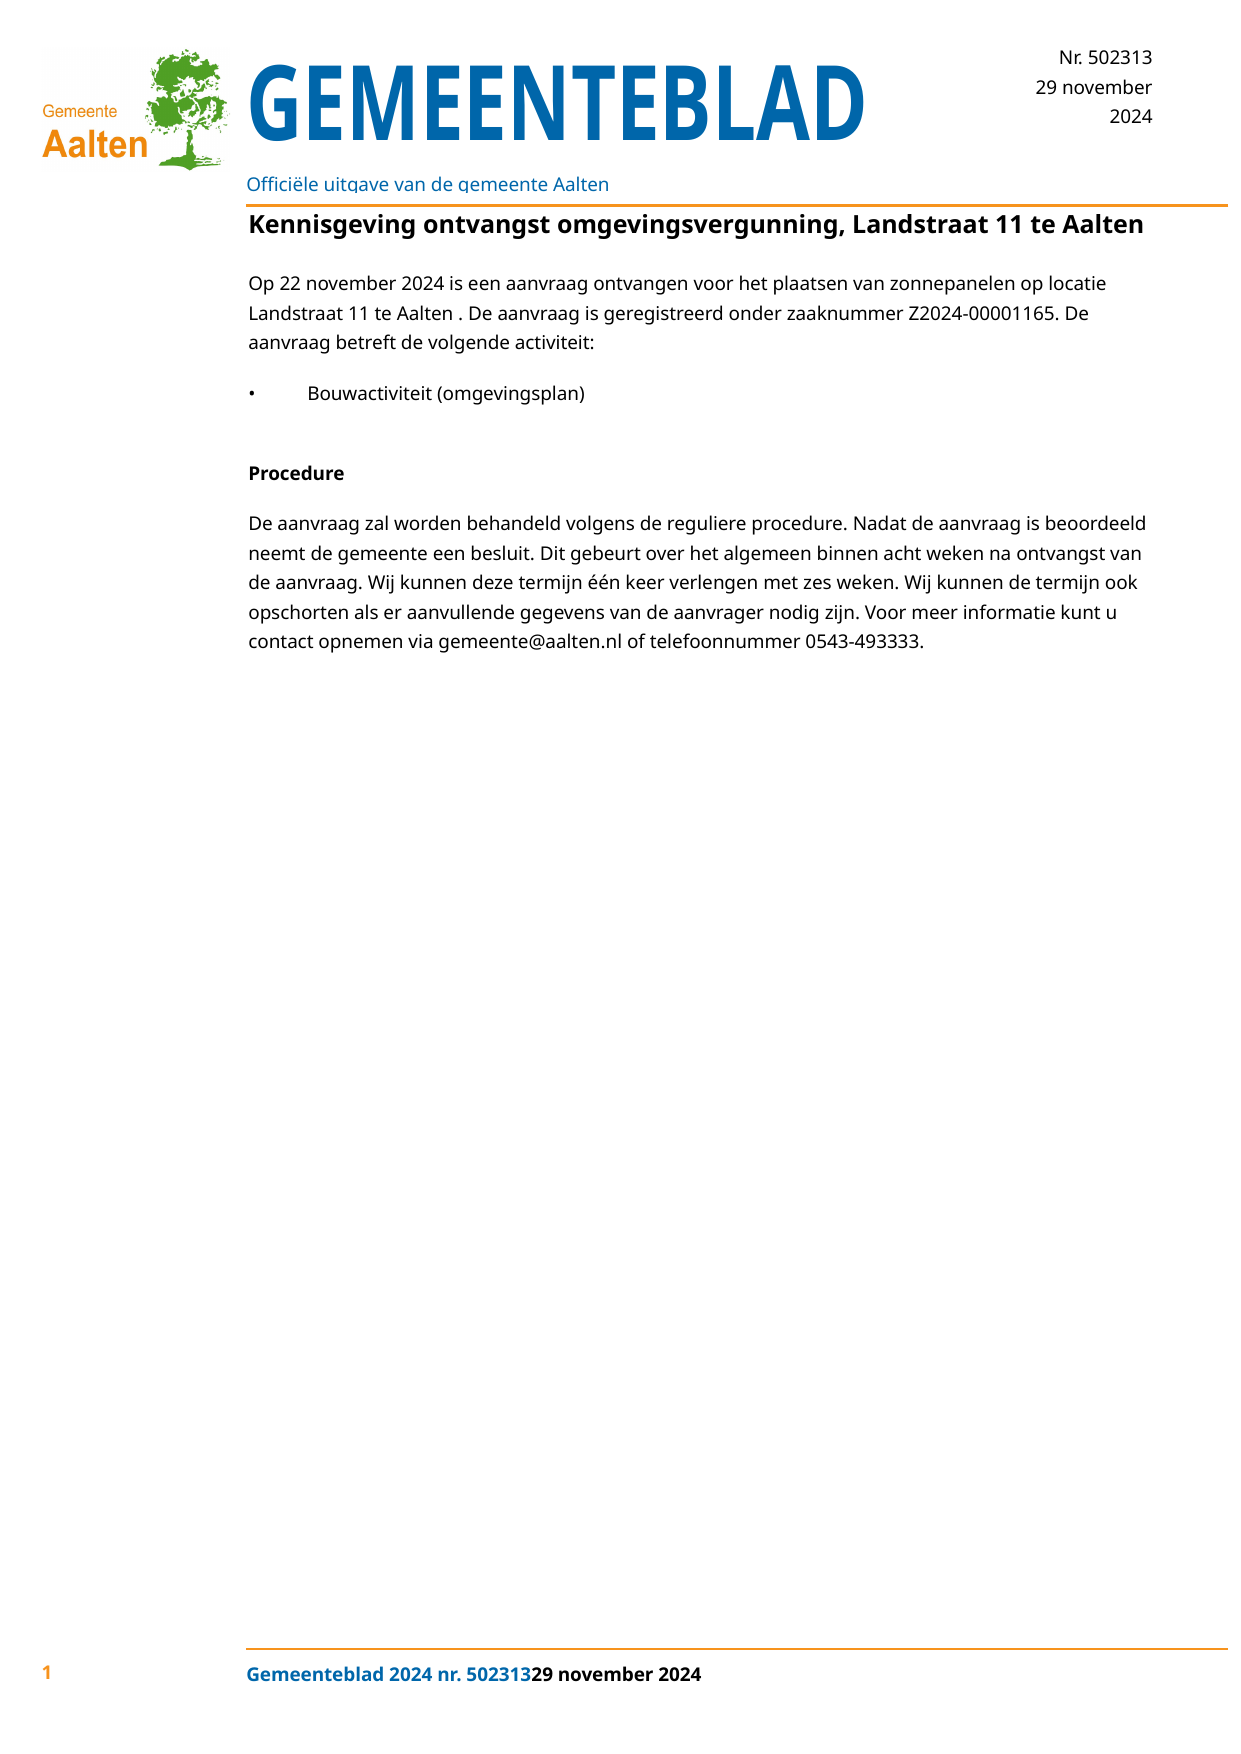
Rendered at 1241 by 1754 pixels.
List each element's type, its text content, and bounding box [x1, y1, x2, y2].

text Kennisgeving ontvangst omgevingsvergunning, Landstraat 11 te Aalten [248, 207, 1152, 241]
picture [41, 47, 231, 172]
text De aanvraag zal worden behandeld volgens de reguliere procedure. Nadat de aanvraag is beoordeeld neemt de gemeente een besluit. Dit gebeurt over het algemeen binnen acht weken na ontvangst van de aanvraag. Wij kunnen deze termijn één keer verlengen met zes weken. Wij kunnen de termijn ook opschorten als er aanvullende gegevens van de aanvrager nodig zijn. Voor meer informatie kunt u contact opnemen via gemeente@aalten.nl of telefoonnummer 0543-493333. [248, 510, 1152, 654]
text Procedure [248, 460, 1152, 486]
list Bouwactiviteit (omgevingsplan) [248, 380, 1152, 406]
text Op 22 november 2024 is een aanvraag ontvangen voor het plaatsen van zonnepanelen op locatie Landstraat 11 te Aalten . De aanvraag is geregistreerd onder zaaknummer Z2024-00001165. De aanvraag betreft de volgende activiteit: [248, 270, 1152, 355]
